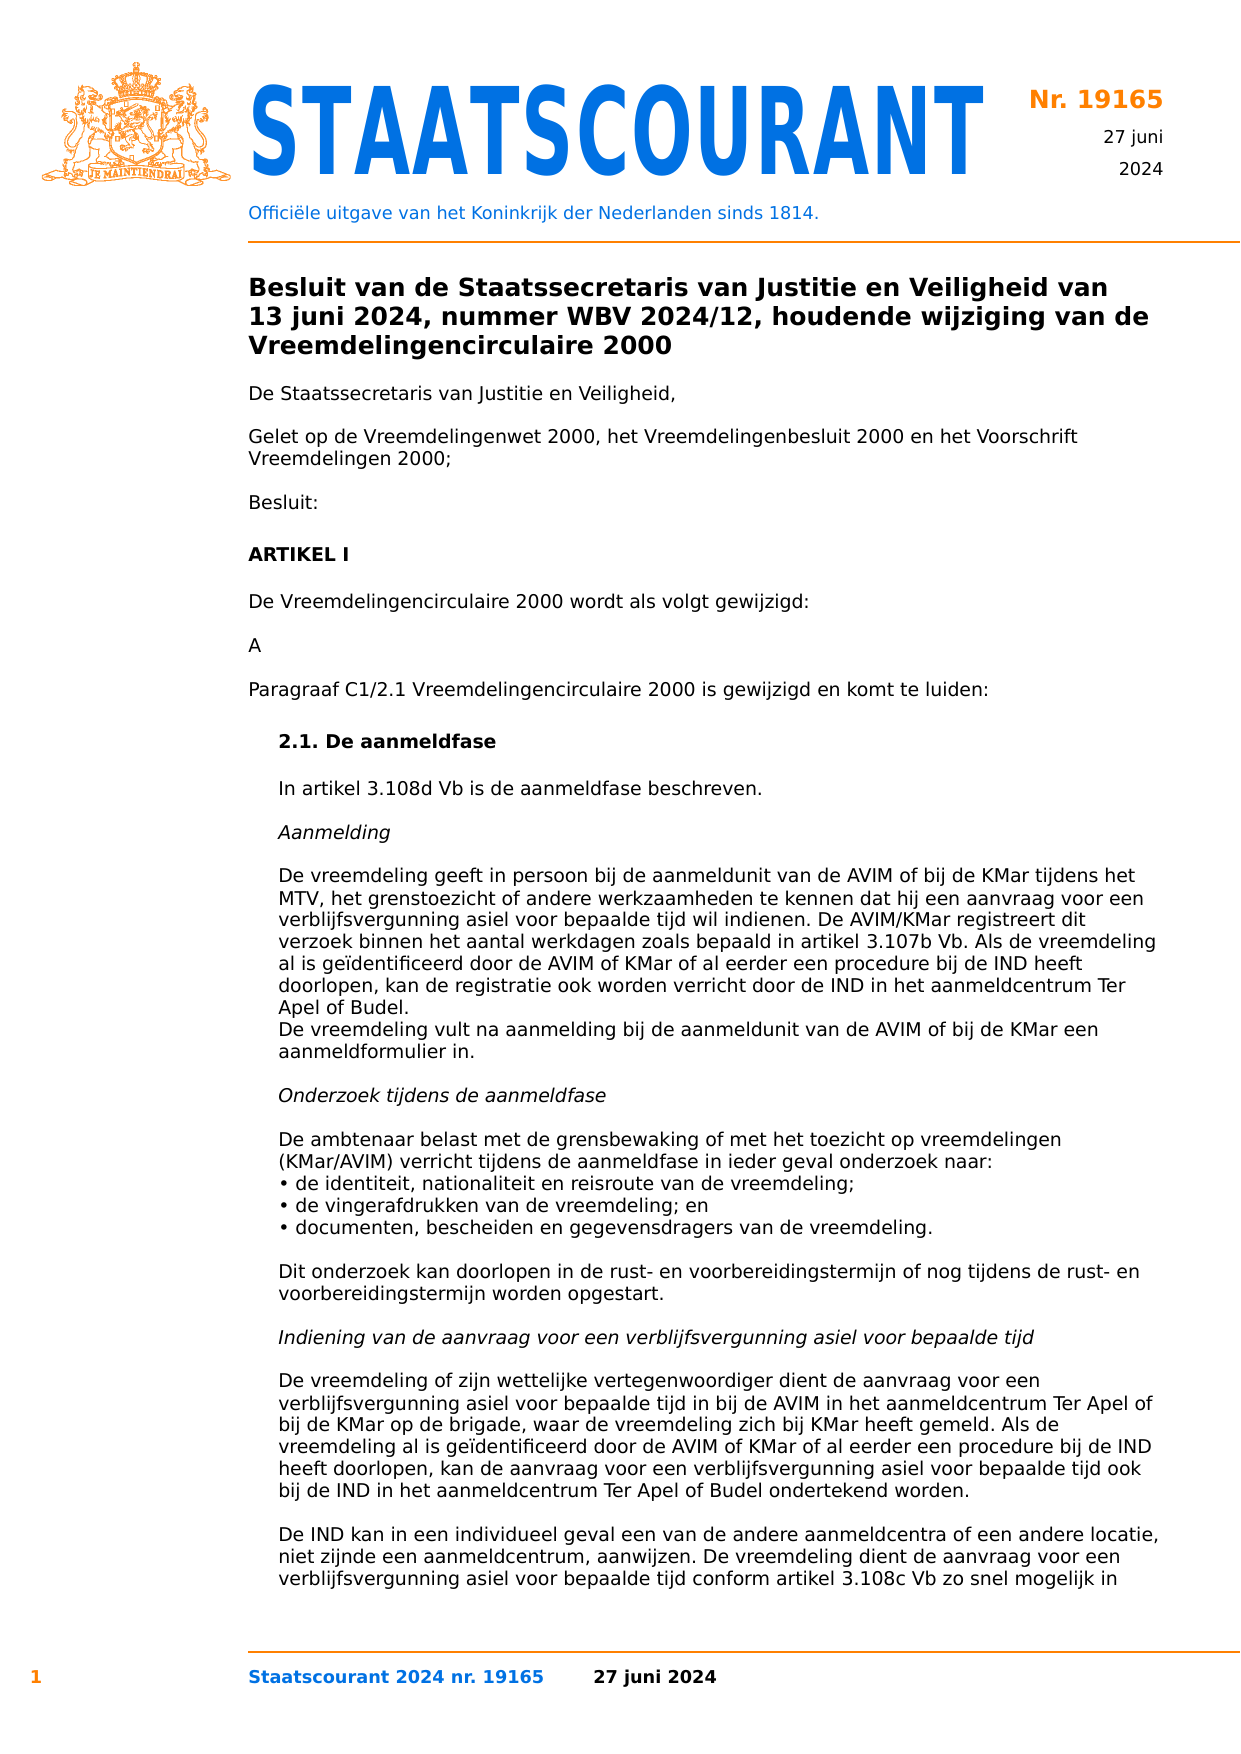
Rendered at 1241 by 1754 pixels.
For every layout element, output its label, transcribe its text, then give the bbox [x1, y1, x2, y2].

table_cell Officiële uitgave van het Koninkrijk der Nederlanden sinds 1814. [248, 203, 1240, 241]
text Paragraaf C1/2.1 Vreemdelingencirculaire 2000 is gewijzigd en komt te luiden: [248, 679, 1163, 701]
subtitle Onderzoek tijdens de aanmeldfase [278, 1085, 1163, 1107]
picture [41, 62, 231, 186]
table_cell 27 juni [998, 121, 1240, 153]
text A [248, 635, 1163, 657]
subtitle Indiening van de aanvraag voor een verblijfsvergunning asiel voor bepaalde tijd [278, 1327, 1163, 1348]
table_header STAATSCOURANT [248, 62, 998, 203]
text Dit onderzoek kan doorlopen in de rust- en voorbereidingstermijn of nog tijdens de rust- en voorbereidingstermijn worden opgestart. [278, 1261, 1163, 1305]
text De vreemdeling geeft in persoon bij de aanmeldunit van de AVIM of bij de KMar tijdens het MTV, het grenstoezicht of andere werkzaamheden te kennen dat hij een aanvraag voor een verblijfsvergunning asiel voor bepaalde tijd wil indienen. De AVIM/KMar registreert dit verzoek binnen het aantal werkdagen zoals bepaald in artikel 3.107b Vb. Als de vreemdeling al is geïdentificeerd door de AVIM of KMar of al eerder een procedure bij de IND heeft doorlopen, kan de registratie ook worden verricht door de IND in het aanmeldcentrum Ter Apel of Budel. [278, 865, 1163, 1019]
table_cell 2024 [998, 153, 1240, 203]
text Gelet op de Vreemdelingenwet 2000, het Vreemdelingenbesluit 2000 en het Voorschrift Vreemdelingen 2000; [248, 426, 1163, 470]
subtitle 2.1. De aanmeldfase [278, 731, 1163, 753]
text De vreemdeling of zijn wettelijke vertegenwoordiger dient de aanvraag voor een verblijfsvergunning asiel voor bepaalde tijd in bij de AVIM in het aanmeldcentrum Ter Apel of bij de KMar op de brigade, waar de vreemdeling zich bij KMar heeft gemeld. Als de vreemdeling al is geïdentificeerd door de AVIM of KMar of al eerder een procedure bij de IND heeft doorlopen, kan de aanvraag voor een verblijfsvergunning asiel voor bepaalde tijd ook bij de IND in het aanmeldcentrum Ter Apel of Budel ondertekend worden. [278, 1370, 1163, 1502]
text De IND kan in een individueel geval een van de andere aanmeldcentra of een andere locatie, niet zijnde een aanmeldcentrum, aanwijzen. De vreemdeling dient de aanvraag voor een verblijfsvergunning asiel voor bepaalde tijd conform artikel 3.108c Vb zo snel mogelijk in [278, 1524, 1163, 1590]
subtitle Aanmelding [278, 822, 1163, 843]
subtitle ARTIKEL I [248, 544, 1163, 566]
text In artikel 3.108d Vb is de aanmeldfase beschreven. [278, 778, 1163, 800]
subtitle Besluit van de Staatssecretaris van Justitie en Veiligheid van 13 juni 2024, nummer WBV 2024/12, houdende wijziging van de Vreemdelingencirculaire 2000 [248, 273, 1163, 361]
text • documenten, bescheiden en gegevensdragers van de vreemdeling. [278, 1217, 1163, 1239]
text Besluit: [248, 492, 1163, 514]
text De ambtenaar belast met de grensbewaking of met het toezicht op vreemdelingen (KMar/AVIM) verricht tijdens de aanmeldfase in ieder geval onderzoek naar: [278, 1129, 1163, 1173]
text De Vreemdelingencirculaire 2000 wordt als volgt gewijzigd: [248, 591, 1163, 613]
table_header Nr. 19165 [998, 62, 1240, 121]
text De vreemdeling vult na aanmelding bij de aanmeldunit van de AVIM of bij de KMar een aanmeldformulier in. [278, 1019, 1163, 1063]
text • de identiteit, nationaliteit en reisroute van de vreemdeling; [278, 1173, 1163, 1195]
text De Staatssecretaris van Justitie en Veiligheid, [248, 382, 1163, 404]
table_header [25, 62, 248, 241]
text • de vingerafdrukken van de vreemdeling; en [278, 1195, 1163, 1217]
